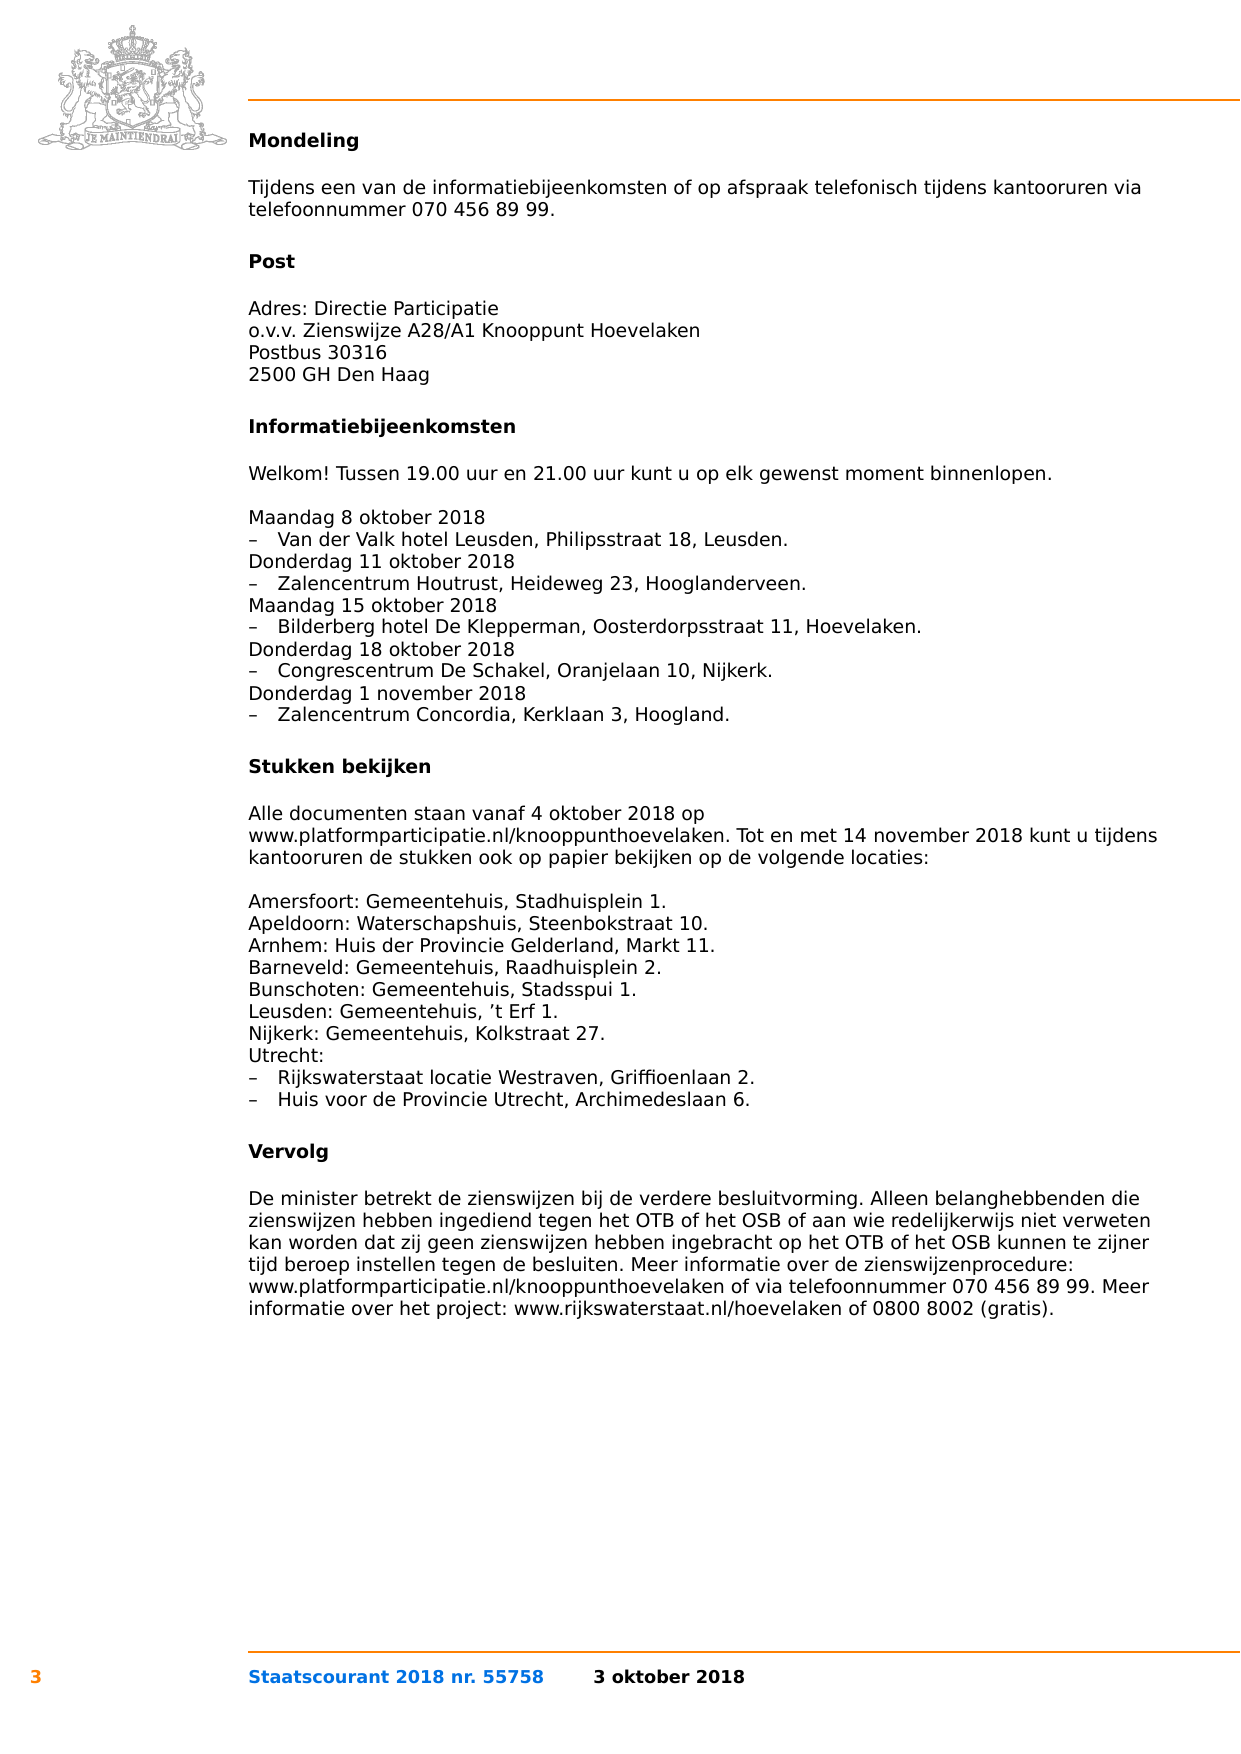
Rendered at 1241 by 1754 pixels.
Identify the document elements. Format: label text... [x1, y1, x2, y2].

text Arnhem: Huis der Provincie Gelderland, Markt 11. [248, 935, 1163, 957]
text – Zalencentrum Concordia, Kerklaan 3, Hoogland. [248, 704, 1163, 726]
subtitle Stukken bekijken [248, 756, 1163, 778]
picture [38, 25, 227, 150]
text De minister betrekt de zienswijzen bij de verdere besluitvorming. Alleen belanghebbenden die zienswijzen hebben ingediend tegen het OTB of het OSB of aan wie redelijkerwijs niet verweten kan worden dat zij geen zienswijzen hebben ingebracht op het OTB of het OSB kunnen te zijner tijd beroep instellen tegen de besluiten. Meer informatie over de zienswijzenprocedure: www.platformparticipatie.nl/knooppunthoevelaken of via telefoonnummer 070 456 89 99. Meer informatie over het project: www.rijkswaterstaat.nl/hoevelaken of 0800 8002 (gratis). [248, 1188, 1163, 1320]
text – Congrescentrum De Schakel, Oranjelaan 10, Nijkerk. [248, 660, 1163, 682]
text Bunschoten: Gemeentehuis, Stadsspui 1. [248, 979, 1163, 1001]
text – Rijkswaterstaat locatie Westraven, Griffioenlaan 2. [248, 1067, 1163, 1089]
subtitle Mondeling [248, 130, 1163, 152]
text – Bilderberg hotel De Klepperman, Oosterdorpsstraat 11, Hoevelaken. [248, 616, 1163, 638]
text Nijkerk: Gemeentehuis, Kolkstraat 27. [248, 1023, 1163, 1045]
text Donderdag 1 november 2018 [248, 682, 1163, 704]
text Donderdag 11 oktober 2018 [248, 551, 1163, 572]
text Donderdag 18 oktober 2018 [248, 638, 1163, 660]
text Adres: Directie Participatie [248, 298, 1163, 320]
text Postbus 30316 [248, 342, 1163, 364]
text Utrecht: [248, 1045, 1163, 1067]
text Alle documenten staan vanaf 4 oktober 2018 op www.platformparticipatie.nl/knooppunthoevelaken. Tot en met 14 november 2018 kunt u tijdens kantooruren de stukken ook op papier bekijken op de volgende locaties: [248, 803, 1163, 869]
text Maandag 15 oktober 2018 [248, 594, 1163, 616]
text Maandag 8 oktober 2018 [248, 507, 1163, 528]
text 2500 GH Den Haag [248, 364, 1163, 386]
text Tijdens een van de informatiebijeenkomsten of op afspraak telefonisch tijdens kantooruren via telefoonnummer 070 456 89 99. [248, 177, 1163, 221]
text Barneveld: Gemeentehuis, Raadhuisplein 2. [248, 957, 1163, 979]
text – Van der Valk hotel Leusden, Philipsstraat 18, Leusden. [248, 528, 1163, 551]
text Leusden: Gemeentehuis, ’t Erf 1. [248, 1001, 1163, 1023]
subtitle Vervolg [248, 1141, 1163, 1163]
text Welkom! Tussen 19.00 uur en 21.00 uur kunt u op elk gewenst moment binnenlopen. [248, 463, 1163, 485]
subtitle Post [248, 251, 1163, 273]
subtitle Informatiebijeenkomsten [248, 416, 1163, 438]
text – Huis voor de Provincie Utrecht, Archimedeslaan 6. [248, 1089, 1163, 1111]
text Apeldoorn: Waterschapshuis, Steenbokstraat 10. [248, 913, 1163, 935]
text Amersfoort: Gemeentehuis, Stadhuisplein 1. [248, 891, 1163, 913]
text – Zalencentrum Houtrust, Heideweg 23, Hooglanderveen. [248, 572, 1163, 594]
text o.v.v. Zienswijze A28/A1 Knooppunt Hoevelaken [248, 320, 1163, 342]
